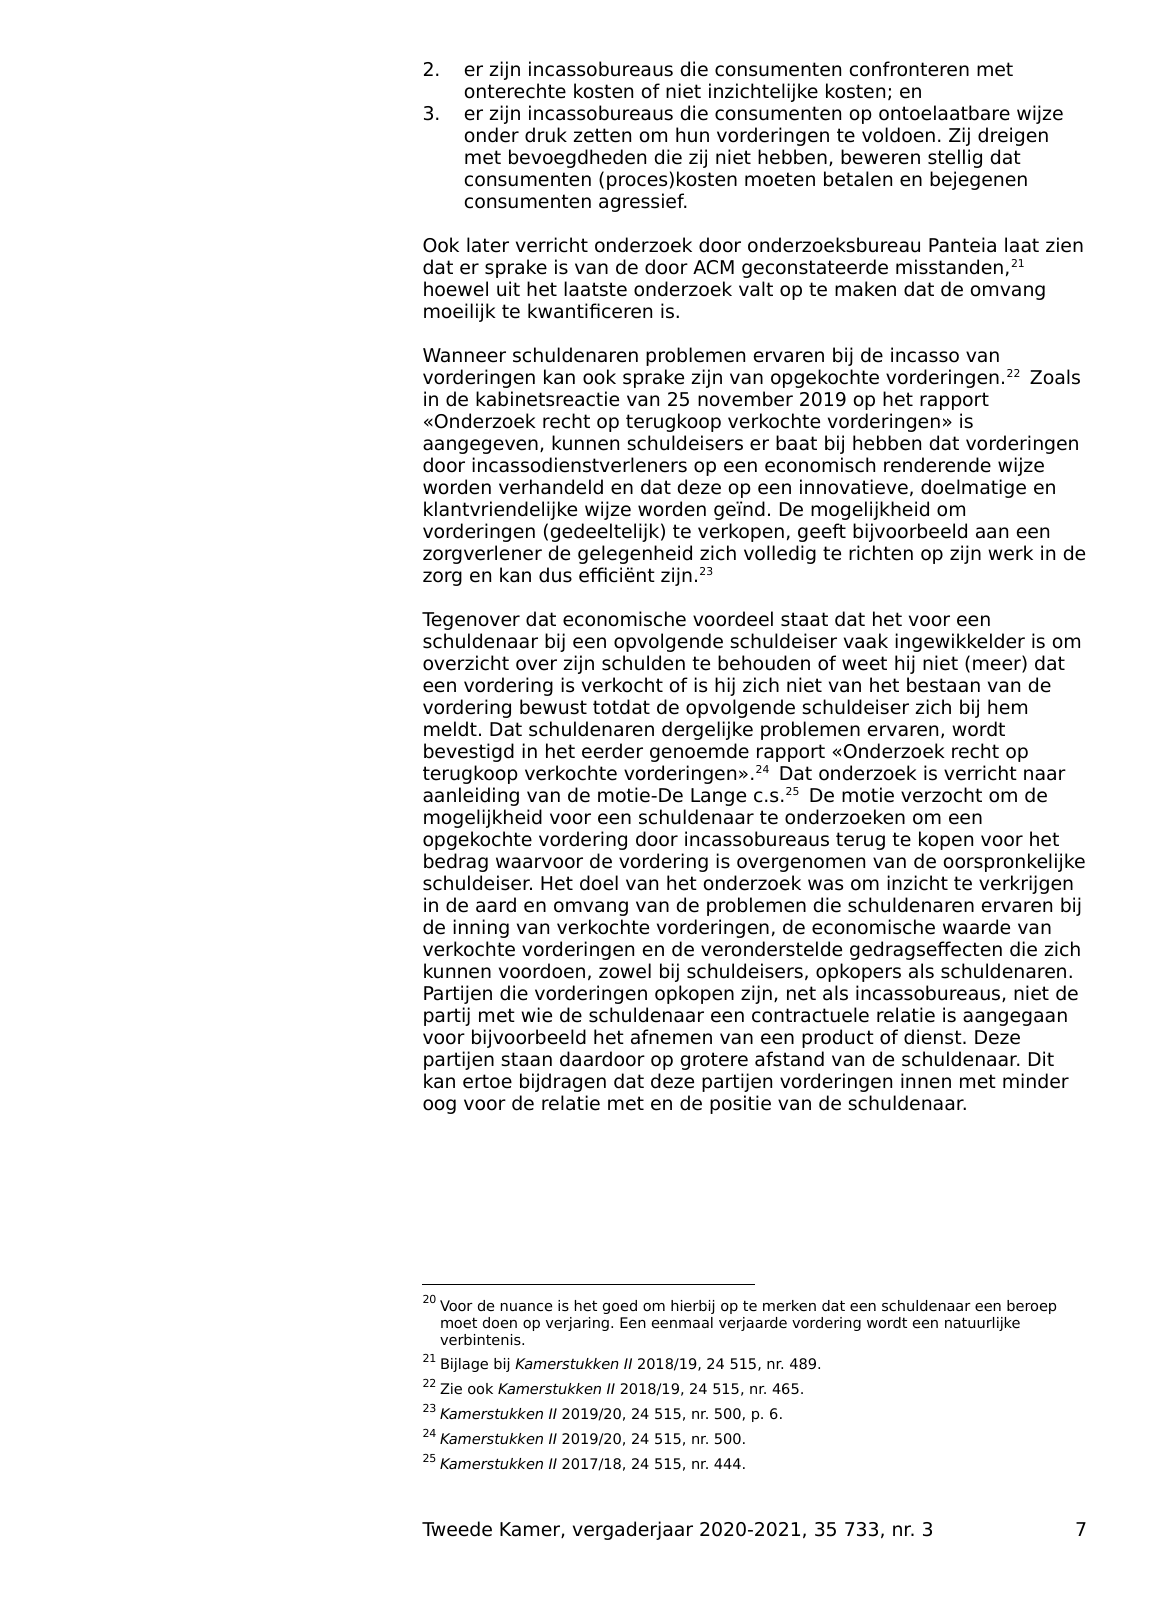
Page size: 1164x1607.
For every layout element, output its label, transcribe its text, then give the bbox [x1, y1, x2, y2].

text Bijlage bij Kamerstukken II 2018/19, 24 515, nr. 489. [422, 1352, 1087, 1374]
text Ook later verricht onderzoek door onderzoeksbureau Panteia laat zien dat er sprake is van de door ACM geconstateerde misstanden, hoewel uit het laatste onderzoek valt op te maken dat de omvang moeilijk te kwantificeren is. [422, 235, 1087, 323]
text 3. er zijn incassobureaus die consumenten op ontoelaatbare wijze onder druk zetten om hun vorderingen te voldoen. Zij dreigen met bevoegdheden die zij niet hebben, beweren stellig dat consumenten (proces)kosten moeten betalen en bejegenen consumenten agressief. [422, 103, 1087, 213]
text Zie ook Kamerstukken II 2018/19, 24 515, nr. 465. [422, 1377, 1087, 1399]
text Kamerstukken II 2017/18, 24 515, nr. 444. [422, 1452, 1087, 1474]
text Voor de nuance is het goed om hierbij op te merken dat een schuldenaar een beroep moet doen op verjaring. Een eenmaal verjaarde vordering wordt een natuurlijke verbintenis. [422, 1293, 1087, 1349]
text Kamerstukken II 2019/20, 24 515, nr. 500. [422, 1427, 1087, 1449]
text Kamerstukken II 2019/20, 24 515, nr. 500, p. 6. [422, 1402, 1087, 1424]
text Tegenover dat economische voordeel staat dat het voor een schuldenaar bij een opvolgende schuldeiser vaak ingewikkelder is om overzicht over zijn schulden te behouden of weet hij niet (meer) dat een vordering is verkocht of is hij zich niet van het bestaan van de vordering bewust totdat de opvolgende schuldeiser zich bij hem meldt. Dat schuldenaren dergelijke problemen ervaren, wordt bevestigd in het eerder genoemde rapport «Onderzoek recht op terugkoop verkochte vorderingen». Dat onderzoek is verricht naar aanleiding van de motie-De Lange c.s. De motie verzocht om de mogelijkheid voor een schuldenaar te onderzoeken om een opgekochte vordering door incassobureaus terug te kopen voor het bedrag waarvoor de vordering is overgenomen van de oorspronkelijke schuldeiser. Het doel van het onderzoek was om inzicht te verkrijgen in de aard en omvang van de problemen die schuldenaren ervaren bij de inning van verkochte vorderingen, de economische waarde van verkochte vorderingen en de veronderstelde gedragseffecten die zich kunnen voordoen, zowel bij schuldeisers, opkopers als schuldenaren. Partijen die vorderingen opkopen zijn, net als incassobureaus, niet de partij met wie de schuldenaar een contractuele relatie is aangegaan voor bijvoorbeeld het afnemen van een product of dienst. Deze partijen staan daardoor op grotere afstand van de schuldenaar. Dit kan ertoe bijdragen dat deze partijen vorderingen innen met minder oog voor de relatie met en de positie van de schuldenaar. [422, 609, 1087, 1115]
text 2. er zijn incassobureaus die consumenten confronteren met onterechte kosten of niet inzichtelijke kosten; en [422, 59, 1087, 103]
text Wanneer schuldenaren problemen ervaren bij de incasso van vorderingen kan ook sprake zijn van opgekochte vorderingen. Zoals in de kabinetsreactie van 25 november 2019 op het rapport «Onderzoek recht op terugkoop verkochte vorderingen» is aangegeven, kunnen schuldeisers er baat bij hebben dat vorderingen door incassodienstverleners op een economisch renderende wijze worden verhandeld en dat deze op een innovatieve, doelmatige en klantvriendelijke wijze worden geïnd. De mogelijkheid om vorderingen (gedeeltelijk) te verkopen, geeft bijvoorbeeld aan een zorgverlener de gelegenheid zich volledig te richten op zijn werk in de zorg en kan dus efficiënt zijn. [422, 345, 1087, 587]
